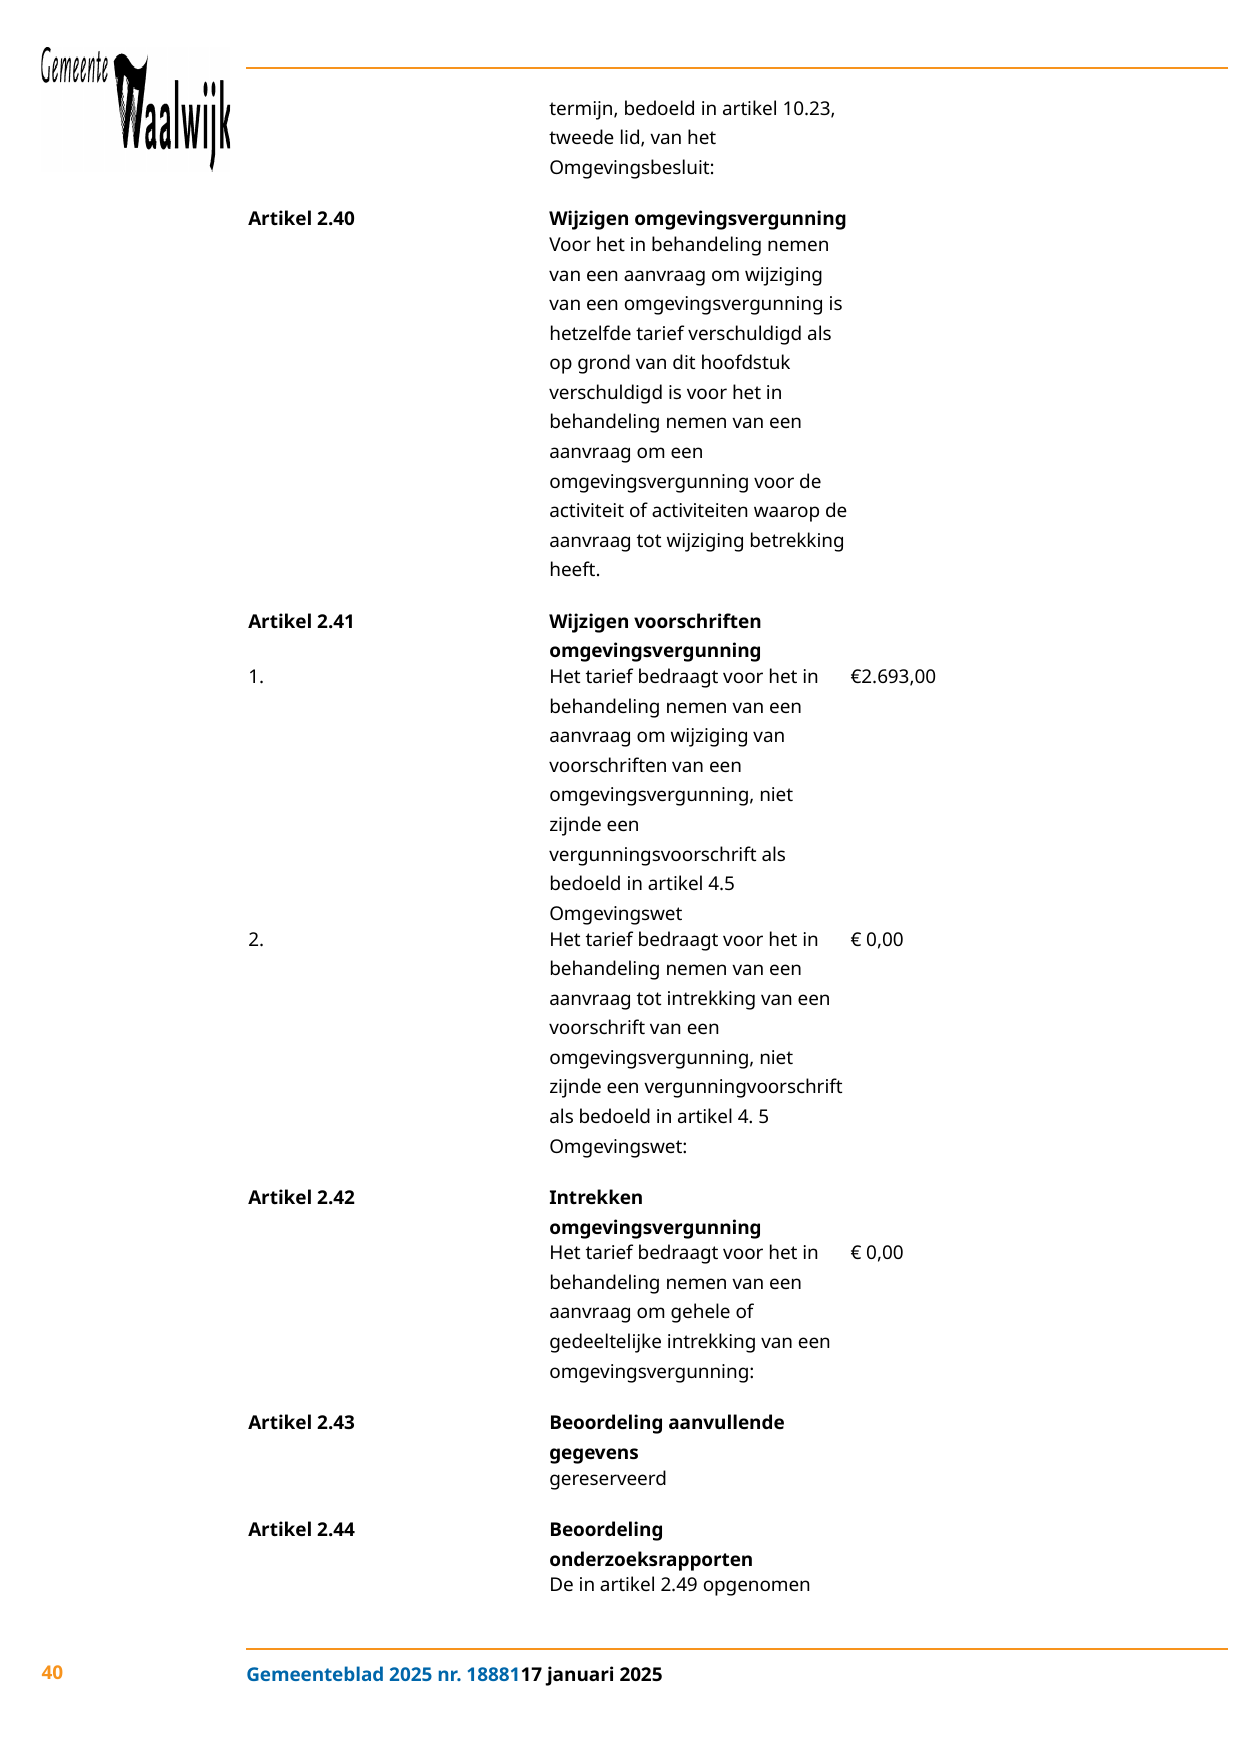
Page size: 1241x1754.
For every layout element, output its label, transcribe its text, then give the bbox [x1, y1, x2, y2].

table_cell [248, 1571, 549, 1597]
table_cell [850, 95, 1152, 180]
table_cell € 0,00 [850, 926, 1152, 1158]
table_cell [850, 180, 1152, 205]
table_cell [248, 1384, 549, 1409]
table_cell [850, 205, 1152, 231]
table_cell Artikel 2.43 [248, 1409, 549, 1465]
table_cell [248, 1490, 549, 1516]
table_cell [549, 1159, 850, 1184]
table_cell [850, 608, 1152, 663]
table_cell Artikel 2.44 [248, 1516, 549, 1571]
table_cell [850, 1516, 1152, 1571]
table_cell [850, 1409, 1152, 1465]
table_cell [549, 180, 850, 205]
table_cell De in artikel 2.49 opgenomen [549, 1571, 850, 1597]
table_cell Artikel 2.40 [248, 205, 549, 231]
table_cell €2.693,00 [850, 663, 1152, 926]
table_cell [850, 1571, 1152, 1597]
table_cell [850, 1490, 1152, 1516]
table_cell Het tarief bedraagt voor het in behandeling nemen van een aanvraag tot intrekking van een voorschrift van een omgevingsvergunning, niet zijnde een vergunningvoorschrift als bedoeld in artikel 4. 5 Omgevingswet: [549, 926, 850, 1158]
table_cell [850, 1465, 1152, 1490]
table_cell Wijzigen omgevingsvergunning [549, 205, 850, 231]
table_cell [248, 1465, 549, 1490]
table_cell Het tarief bedraagt voor het in behandeling nemen van een aanvraag om wijziging van voorschriften van een omgevingsvergunning, niet zijnde een vergunningsvoorschrift als bedoeld in artikel 4.5 Omgevingswet [549, 663, 850, 926]
table_cell gereserveerd [549, 1465, 850, 1490]
table_cell [248, 1240, 549, 1384]
table_cell Wijzigen voorschriften omgevingsvergunning [549, 608, 850, 663]
table_cell 2. [248, 926, 549, 1158]
table_cell Het tarief bedraagt voor het in behandeling nemen van een aanvraag om gehele of gedeeltelijke intrekking van een omgevingsvergunning: [549, 1240, 850, 1384]
table_cell [248, 180, 549, 205]
table_cell Beoordeling aanvullende gegevens [549, 1409, 850, 1465]
table_cell 1. [248, 663, 549, 926]
table_cell Voor het in behandeling nemen van een aanvraag om wijziging van een omgevingsvergunning is hetzelfde tarief verschuldigd als op grond van dit hoofdstuk verschuldigd is voor het in behandeling nemen van een aanvraag om een omgevingsvergunning voor de activiteit of activiteiten waarop de aanvraag tot wijziging betrekking heeft. [549, 231, 850, 582]
table_cell [850, 231, 1152, 582]
table_cell [850, 582, 1152, 608]
table_cell termijn, bedoeld in artikel 10.23, tweede lid, van het Omgevingsbesluit: [549, 95, 850, 180]
table_cell Artikel 2.42 [248, 1184, 549, 1239]
table_cell Artikel 2.41 [248, 608, 549, 663]
table_cell [248, 231, 549, 582]
table_cell [549, 1384, 850, 1409]
table_cell Intrekken omgevingsvergunning [549, 1184, 850, 1239]
table_cell Beoordeling onderzoeksrapporten [549, 1516, 850, 1571]
table_cell [248, 1159, 549, 1184]
picture [41, 47, 231, 172]
table_cell [549, 582, 850, 608]
table_cell € 0,00 [850, 1240, 1152, 1384]
table_cell [248, 95, 549, 180]
table_cell [248, 582, 549, 608]
table_cell [549, 1490, 850, 1516]
table_cell [850, 1184, 1152, 1239]
table_cell [850, 1384, 1152, 1409]
table_cell [850, 1159, 1152, 1184]
